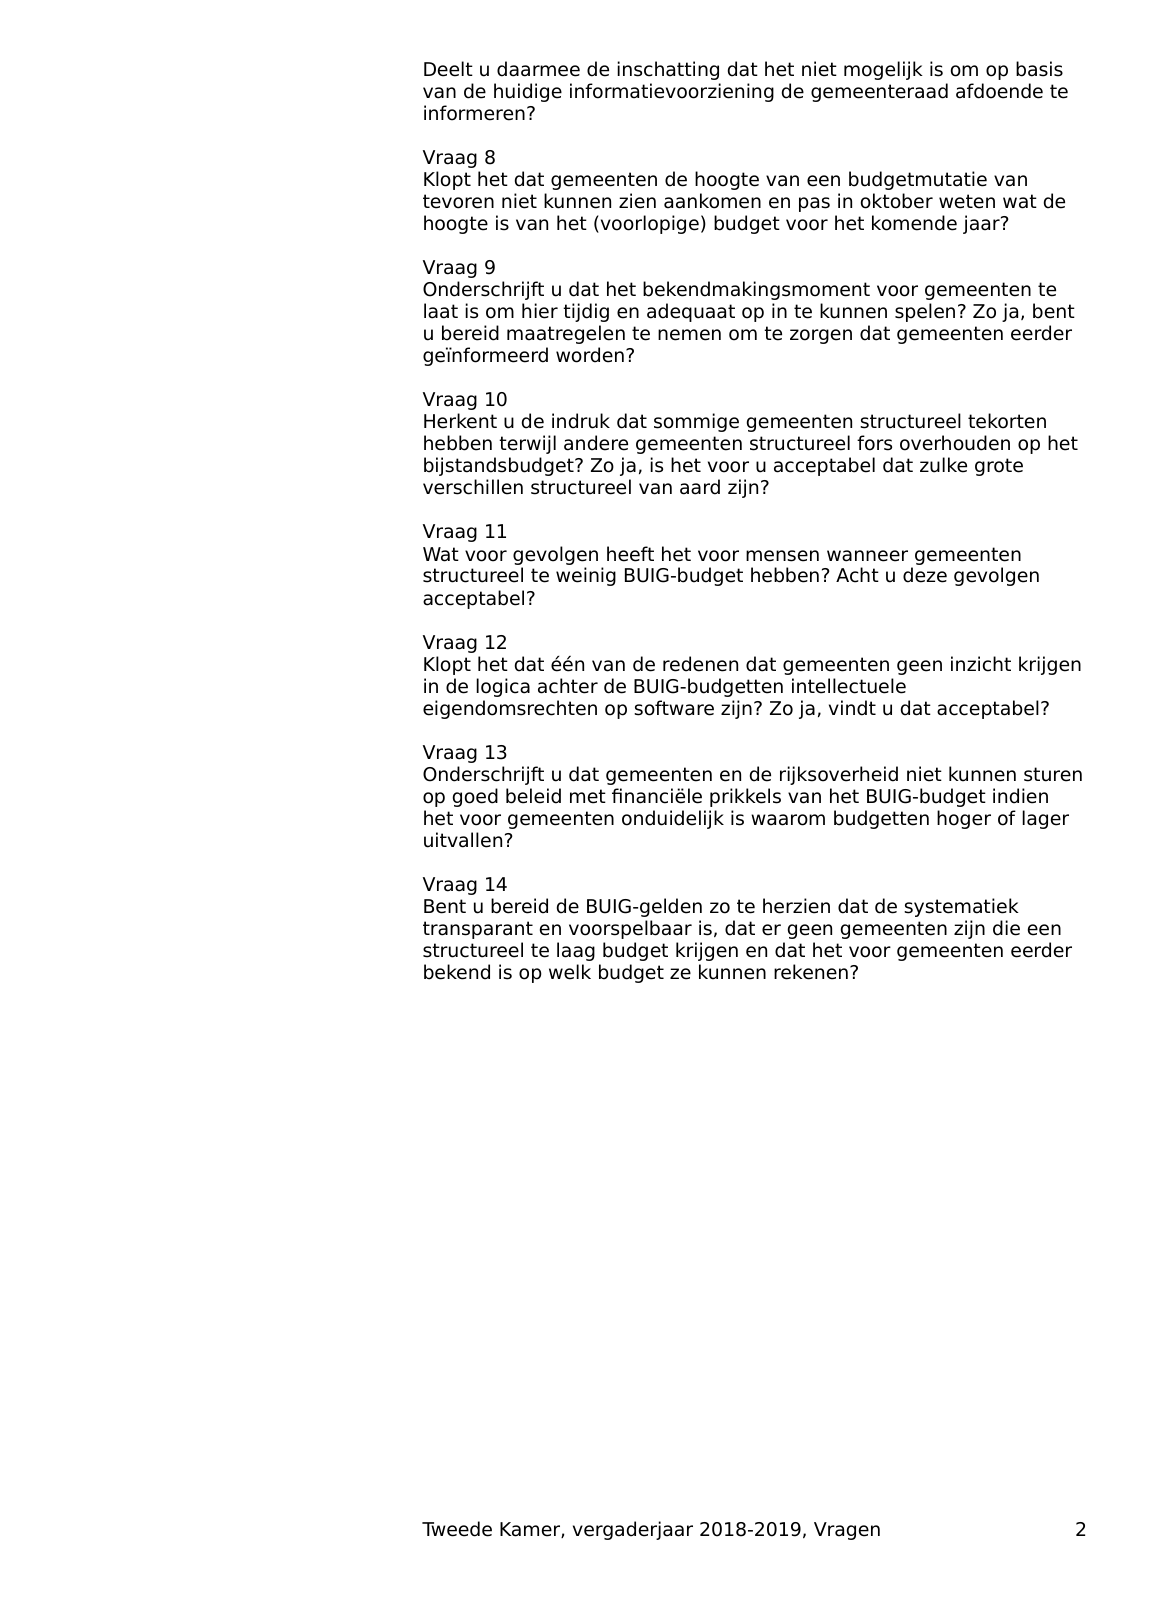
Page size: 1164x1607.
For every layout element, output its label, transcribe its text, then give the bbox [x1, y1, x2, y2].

text Vraag 12 [422, 632, 1087, 653]
text Klopt het dat één van de redenen dat gemeenten geen inzicht krijgen in de logica achter de BUIG-budgetten intellectuele eigendomsrechten op software zijn? Zo ja, vindt u dat acceptabel? [422, 653, 1087, 719]
text Deelt u daarmee de inschatting dat het niet mogelijk is om op basis van de huidige informatievoorziening de gemeenteraad afdoende te informeren? [422, 59, 1087, 125]
text Vraag 11 [422, 521, 1087, 543]
text Bent u bereid de BUIG-gelden zo te herzien dat de systematiek transparant en voorspelbaar is, dat er geen gemeenten zijn die een structureel te laag budget krijgen en dat het voor gemeenten eerder bekend is op welk budget ze kunnen rekenen? [422, 896, 1087, 984]
text Herkent u de indruk dat sommige gemeenten structureel tekorten hebben terwijl andere gemeenten structureel fors overhouden op het bijstandsbudget? Zo ja, is het voor u acceptabel dat zulke grote verschillen structureel van aard zijn? [422, 411, 1087, 499]
text Vraag 14 [422, 874, 1087, 896]
text Onderschrijft u dat gemeenten en de rijksoverheid niet kunnen sturen op goed beleid met financiële prikkels van het BUIG-budget indien het voor gemeenten onduidelijk is waarom budgetten hoger of lager uitvallen? [422, 764, 1087, 852]
text Wat voor gevolgen heeft het voor mensen wanneer gemeenten structureel te weinig BUIG-budget hebben? Acht u deze gevolgen acceptabel? [422, 543, 1087, 609]
text Vraag 9 [422, 257, 1087, 279]
text Klopt het dat gemeenten de hoogte van een budgetmutatie van tevoren niet kunnen zien aankomen en pas in oktober weten wat de hoogte is van het (voorlopige) budget voor het komende jaar? [422, 169, 1087, 235]
text Vraag 8 [422, 147, 1087, 169]
text Vraag 13 [422, 742, 1087, 764]
text Onderschrijft u dat het bekendmakingsmoment voor gemeenten te laat is om hier tijdig en adequaat op in te kunnen spelen? Zo ja, bent u bereid maatregelen te nemen om te zorgen dat gemeenten eerder geïnformeerd worden? [422, 279, 1087, 367]
text Vraag 10 [422, 389, 1087, 411]
